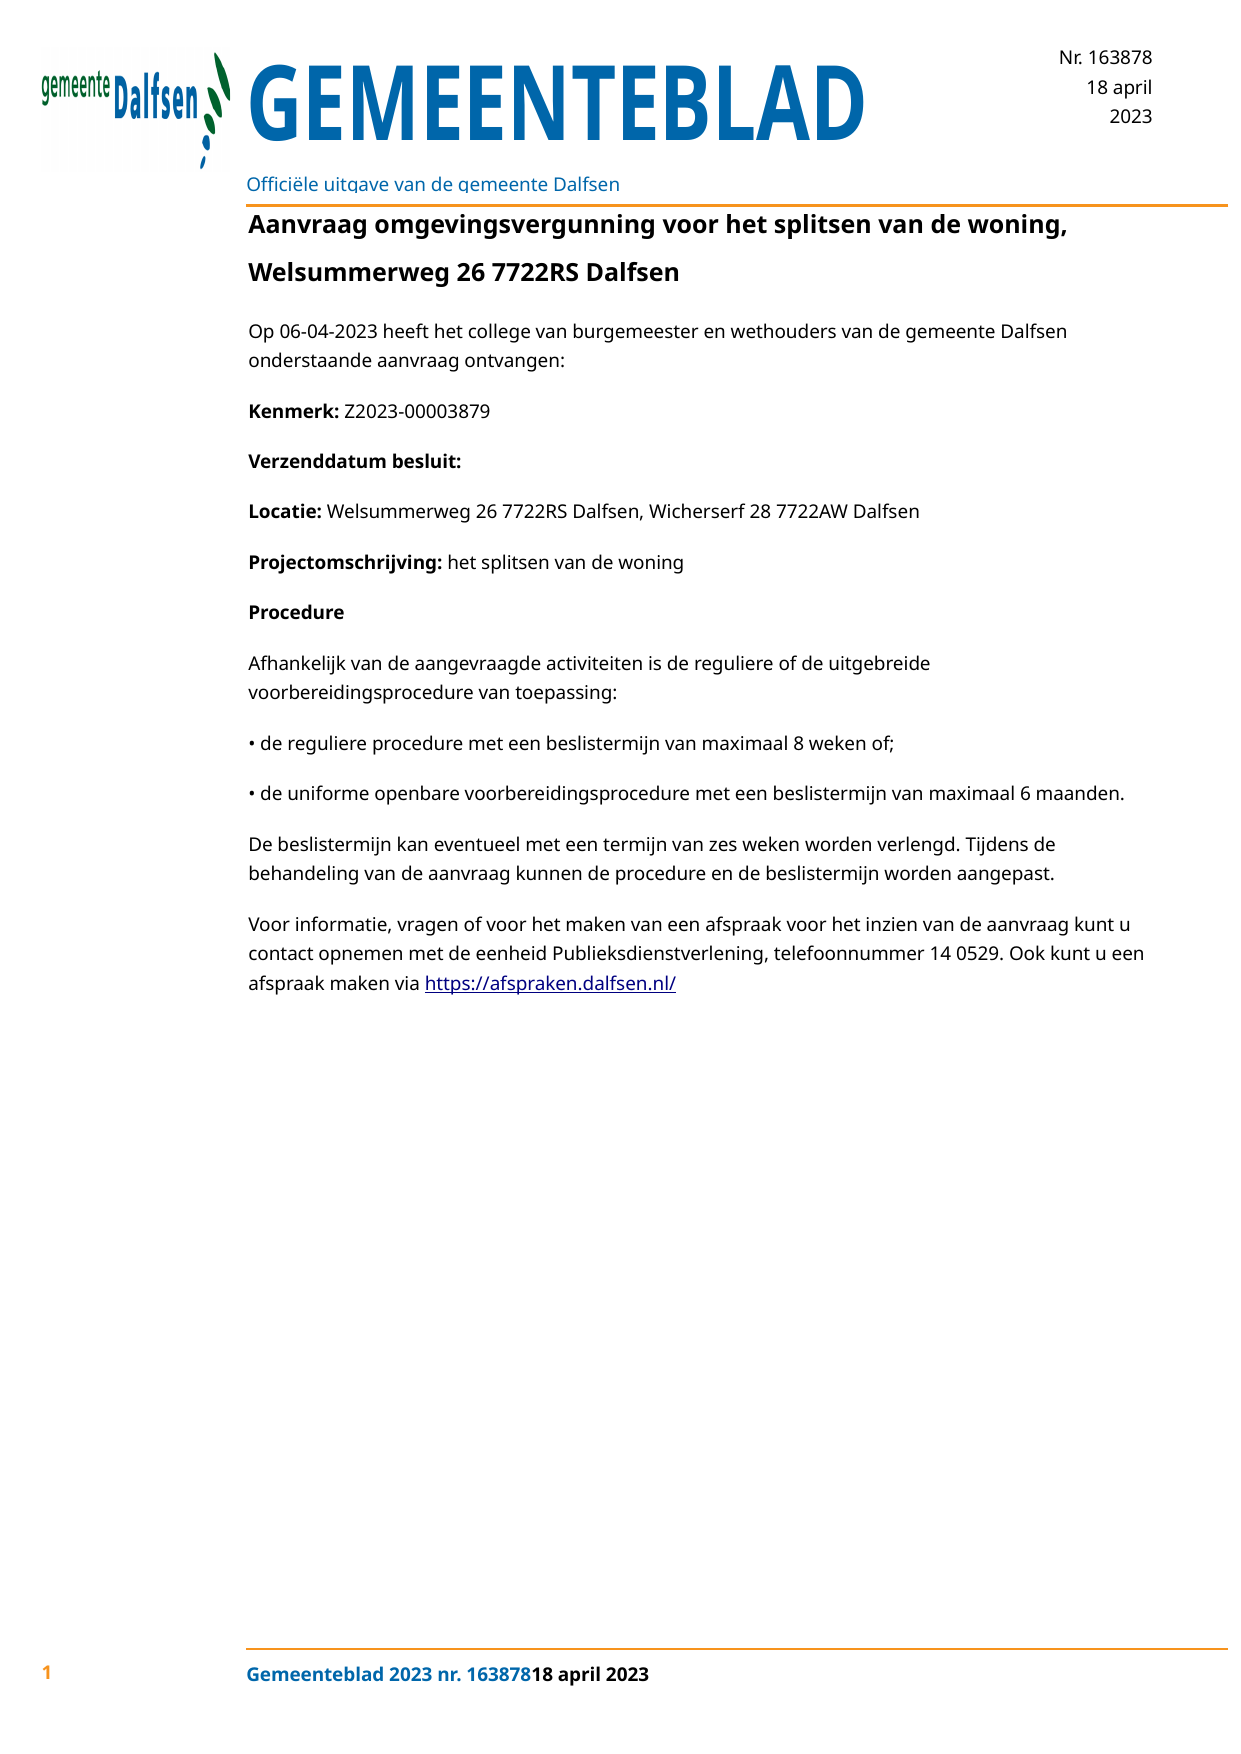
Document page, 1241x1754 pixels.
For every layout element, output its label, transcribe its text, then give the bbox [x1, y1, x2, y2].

text Projectomschrijving: het splitsen van de woning [248, 549, 1152, 575]
text Afhankelijk van de aangevraagde activiteiten is de reguliere of de uitgebreide voorbereidingsprocedure van toepassing: [248, 650, 1152, 705]
text Op 06-04-2023 heeft het college van burgemeester en wethouders van de gemeente Dalfsen onderstaande aanvraag ontvangen: [248, 318, 1152, 373]
text • de uniforme openbare voorbereidingsprocedure met een beslistermijn van maximaal 6 maanden. [248, 780, 1152, 806]
text Locatie: Welsummerweg 26 7722RS Dalfsen, Wicherserf 28 7722AW Dalfsen [248, 499, 1152, 524]
text Voor informatie, vragen of voor het maken van een afspraak voor het inzien van de aanvraag kunt u contact opnemen met de eenheid Publieksdienstverlening, telefoonnummer 14 0529. Ook kunt u een afspraak maken via https://afspraken.dalfsen.nl/ [248, 911, 1152, 996]
text Kenmerk: Z2023-00003879 [248, 398, 1152, 424]
text Procedure [248, 599, 1152, 625]
text Verzenddatum besluit: [248, 448, 1152, 474]
text Aanvraag omgevingsvergunning voor het splitsen van de woning, Welsummerweg 26 7722RS Dalfsen [248, 207, 1152, 288]
text De beslistermijn kan eventueel met een termijn van zes weken worden verlengd. Tijdens de behandeling van de aanvraag kunnen de procedure en de beslistermijn worden aangepast. [248, 831, 1152, 886]
picture [41, 47, 231, 172]
text • de reguliere procedure met een beslistermijn van maximaal 8 weken of; [248, 730, 1152, 756]
